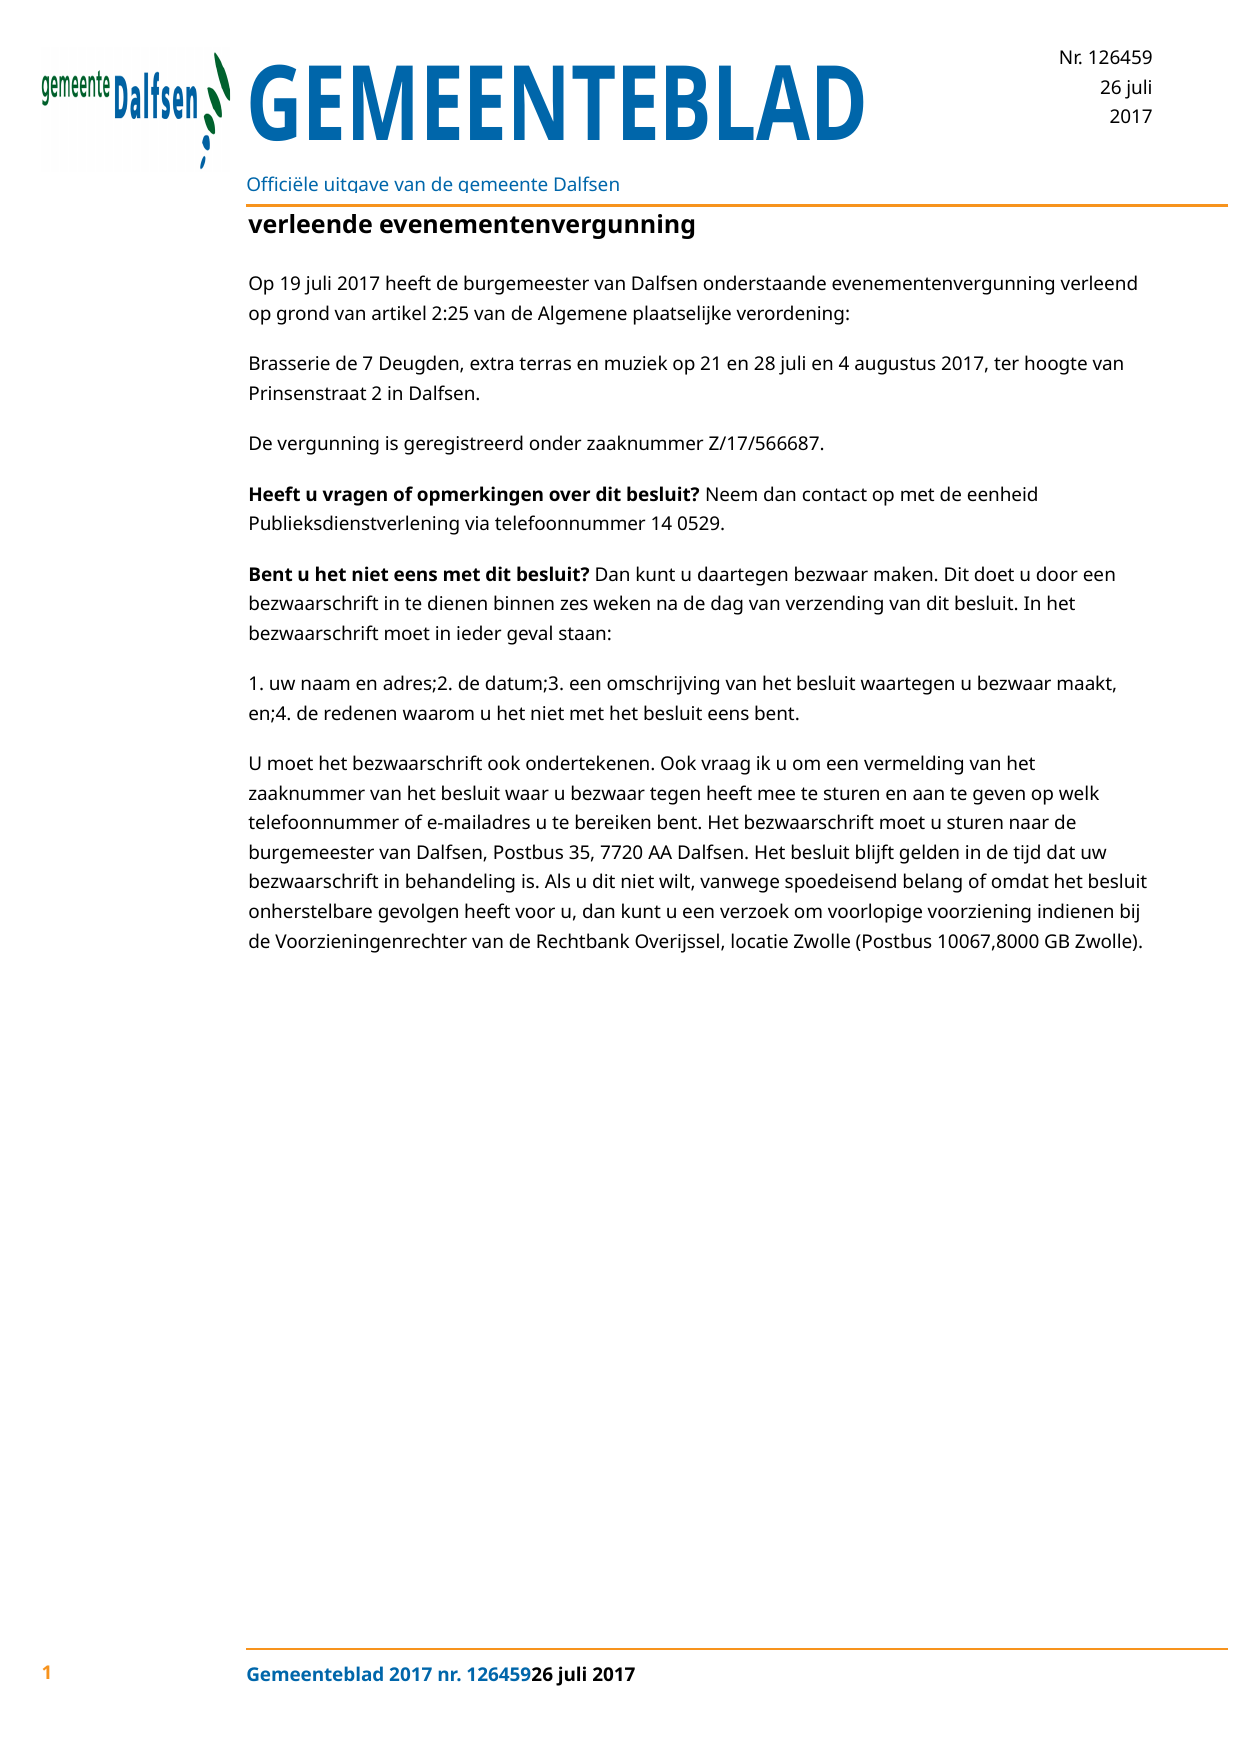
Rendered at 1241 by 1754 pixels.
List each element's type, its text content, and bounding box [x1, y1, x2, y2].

picture [41, 47, 231, 172]
text U moet het bezwaarschrift ook ondertekenen. Ook vraag ik u om een vermelding van het zaaknummer van het besluit waar u bezwaar tegen heeft mee te sturen en aan te geven op welk telefoonnummer of e-mailadres u te bereiken bent. Het bezwaarschrift moet u sturen naar de burgemeester van Dalfsen, Postbus 35, 7720 AA Dalfsen. Het besluit blijft gelden in de tijd dat uw bezwaarschrift in behandeling is. Als u dit niet wilt, vanwege spoedeisend belang of omdat het besluit onherstelbare gevolgen heeft voor u, dan kunt u een verzoek om voorlopige voorziening indienen bij de Voorzieningenrechter van de Rechtbank Overijssel, locatie Zwolle (Postbus 10067,8000 GB Zwolle). [248, 750, 1152, 953]
text Brasserie de 7 Deugden, extra terras en muziek op 21 en 28 juli en 4 augustus 2017, ter hoogte van Prinsenstraat 2 in Dalfsen. [248, 350, 1152, 406]
text verleende evenementenvergunning [248, 207, 1152, 241]
text Bent u het niet eens met dit besluit? Dan kunt u daartegen bezwaar maken. Dit doet u door een bezwaarschrift in te dienen binnen zes weken na de dag van verzending van dit besluit. In het bezwaarschrift moet in ieder geval staan: [248, 561, 1152, 646]
text Heeft u vragen of opmerkingen over dit besluit? Neem dan contact op met de eenheid Publieksdienstverlening via telefoonnummer 14 0529. [248, 481, 1152, 536]
text De vergunning is geregistreerd onder zaaknummer Z/17/566687. [248, 430, 1152, 456]
text Op 19 juli 2017 heeft de burgemeester van Dalfsen onderstaande evenementenvergunning verleend op grond van artikel 2:25 van de Algemene plaatselijke verordening: [248, 270, 1152, 326]
text 1. uw naam en adres;2. de datum;3. een omschrijving van het besluit waartegen u bezwaar maakt, en;4. de redenen waarom u het niet met het besluit eens bent. [248, 670, 1152, 726]
